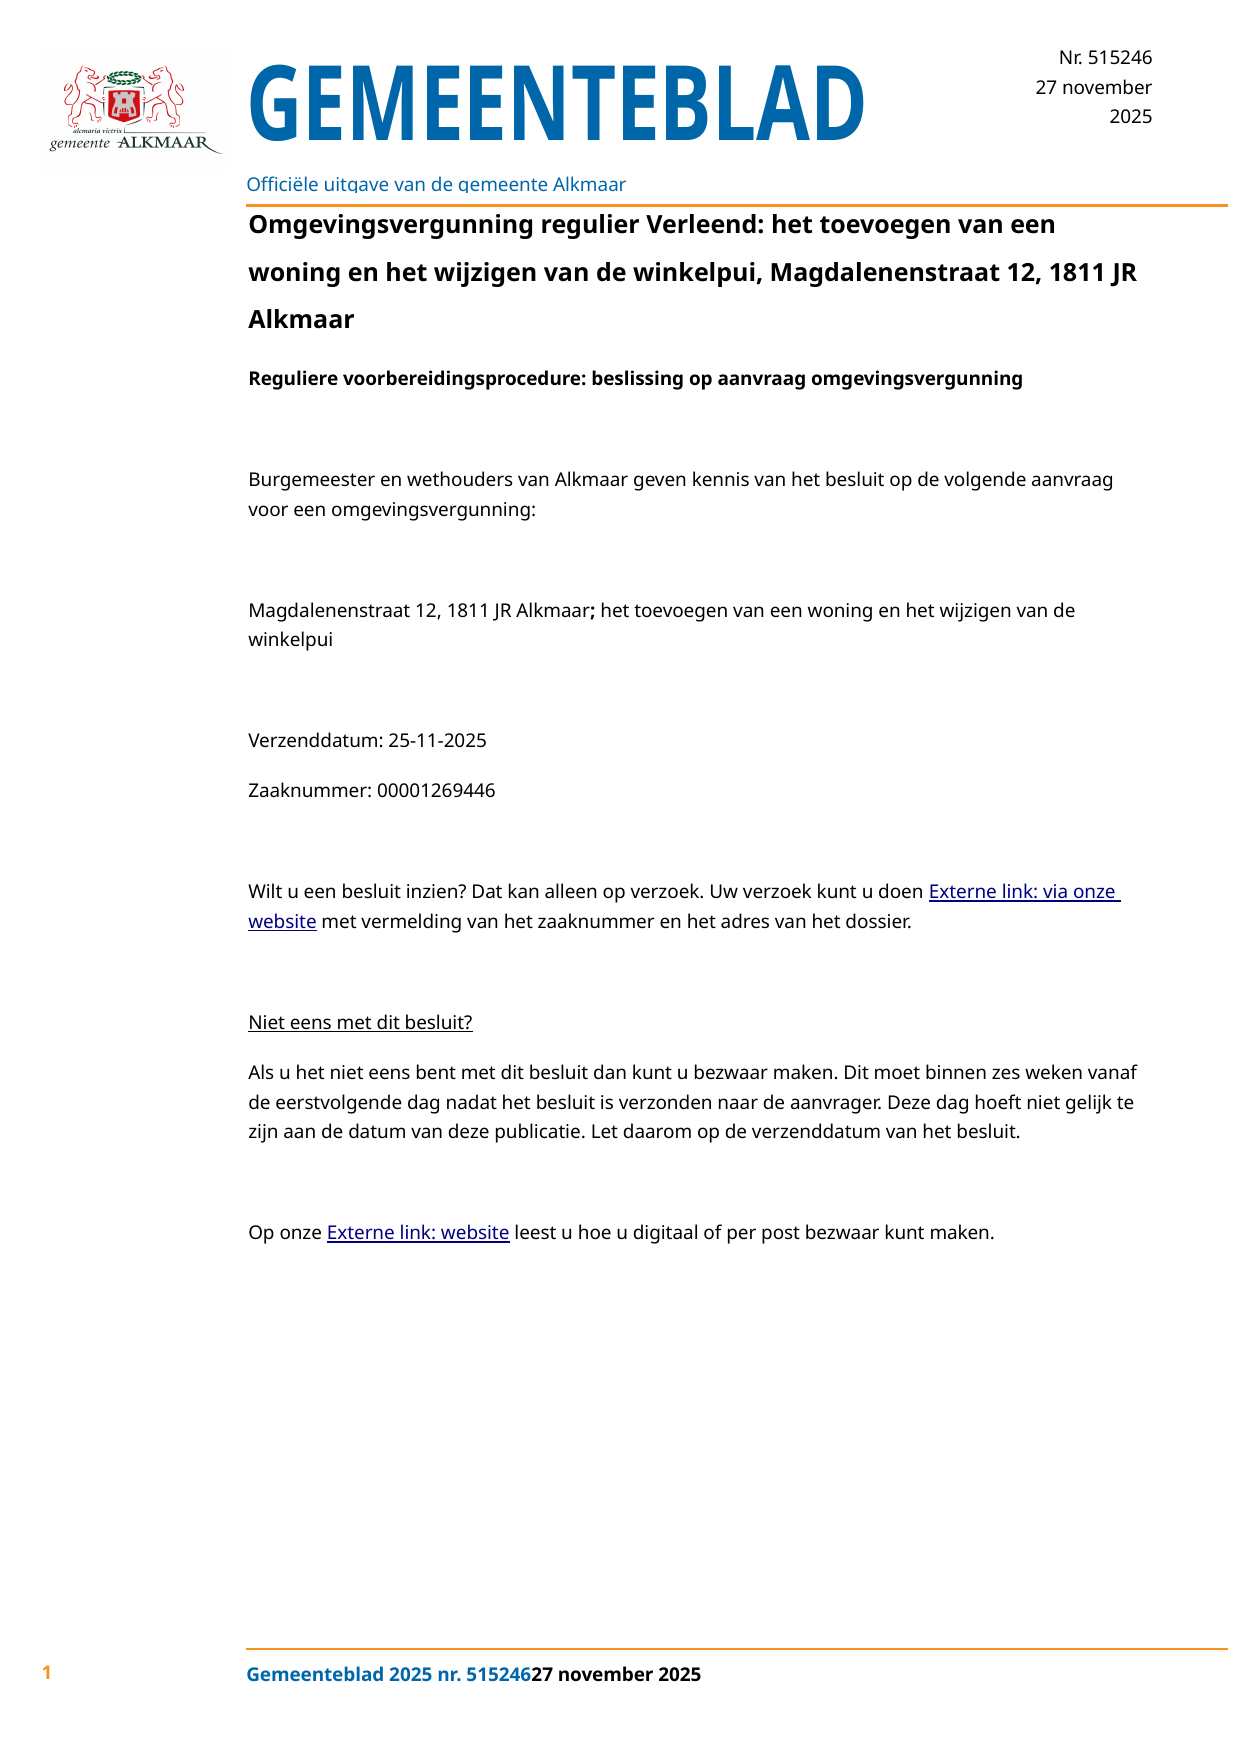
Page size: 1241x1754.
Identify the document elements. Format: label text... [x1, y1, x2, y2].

text Reguliere voorbereidingsprocedure: beslissing op aanvraag omgevingsvergunning [248, 366, 1152, 391]
text Burgemeester en wethouders van Alkmaar geven kennis van het besluit op de volgende aanvraag voor een omgevingsvergunning: [248, 466, 1152, 522]
text Zaaknummer: 00001269446 [248, 778, 1152, 803]
text Verzenddatum: 25-11-2025 [248, 727, 1152, 753]
text Wilt u een besluit inzien? Dat kan alleen op verzoek. Uw verzoek kunt u doen Externe link: via onze website met vermelding van het zaaknummer en het adres van het dossier. [248, 878, 1152, 934]
picture [41, 47, 231, 172]
text Omgevingsvergunning regulier Verleend: het toevoegen van een woning en het wijzigen van de winkelpui, Magdalenenstraat 12, 1811 JR Alkmaar [248, 207, 1152, 336]
text Als u het niet eens bent met dit besluit dan kunt u bezwaar maken. Dit moet binnen zes weken vanaf de eerstvolgende dag nadat het besluit is verzonden naar de aanvrager. Deze dag hoeft niet gelijk te zijn aan de datum van deze publicatie. Let daarom op de verzenddatum van het besluit. [248, 1059, 1152, 1144]
text Niet eens met dit besluit? [248, 1009, 1152, 1034]
text Magdalenenstraat 12, 1811 JR Alkmaar; het toevoegen van een woning en het wijzigen van de winkelpui [248, 597, 1152, 652]
text Op onze Externe link: website leest u hoe u digitaal of per post bezwaar kunt maken. [248, 1219, 1152, 1245]
